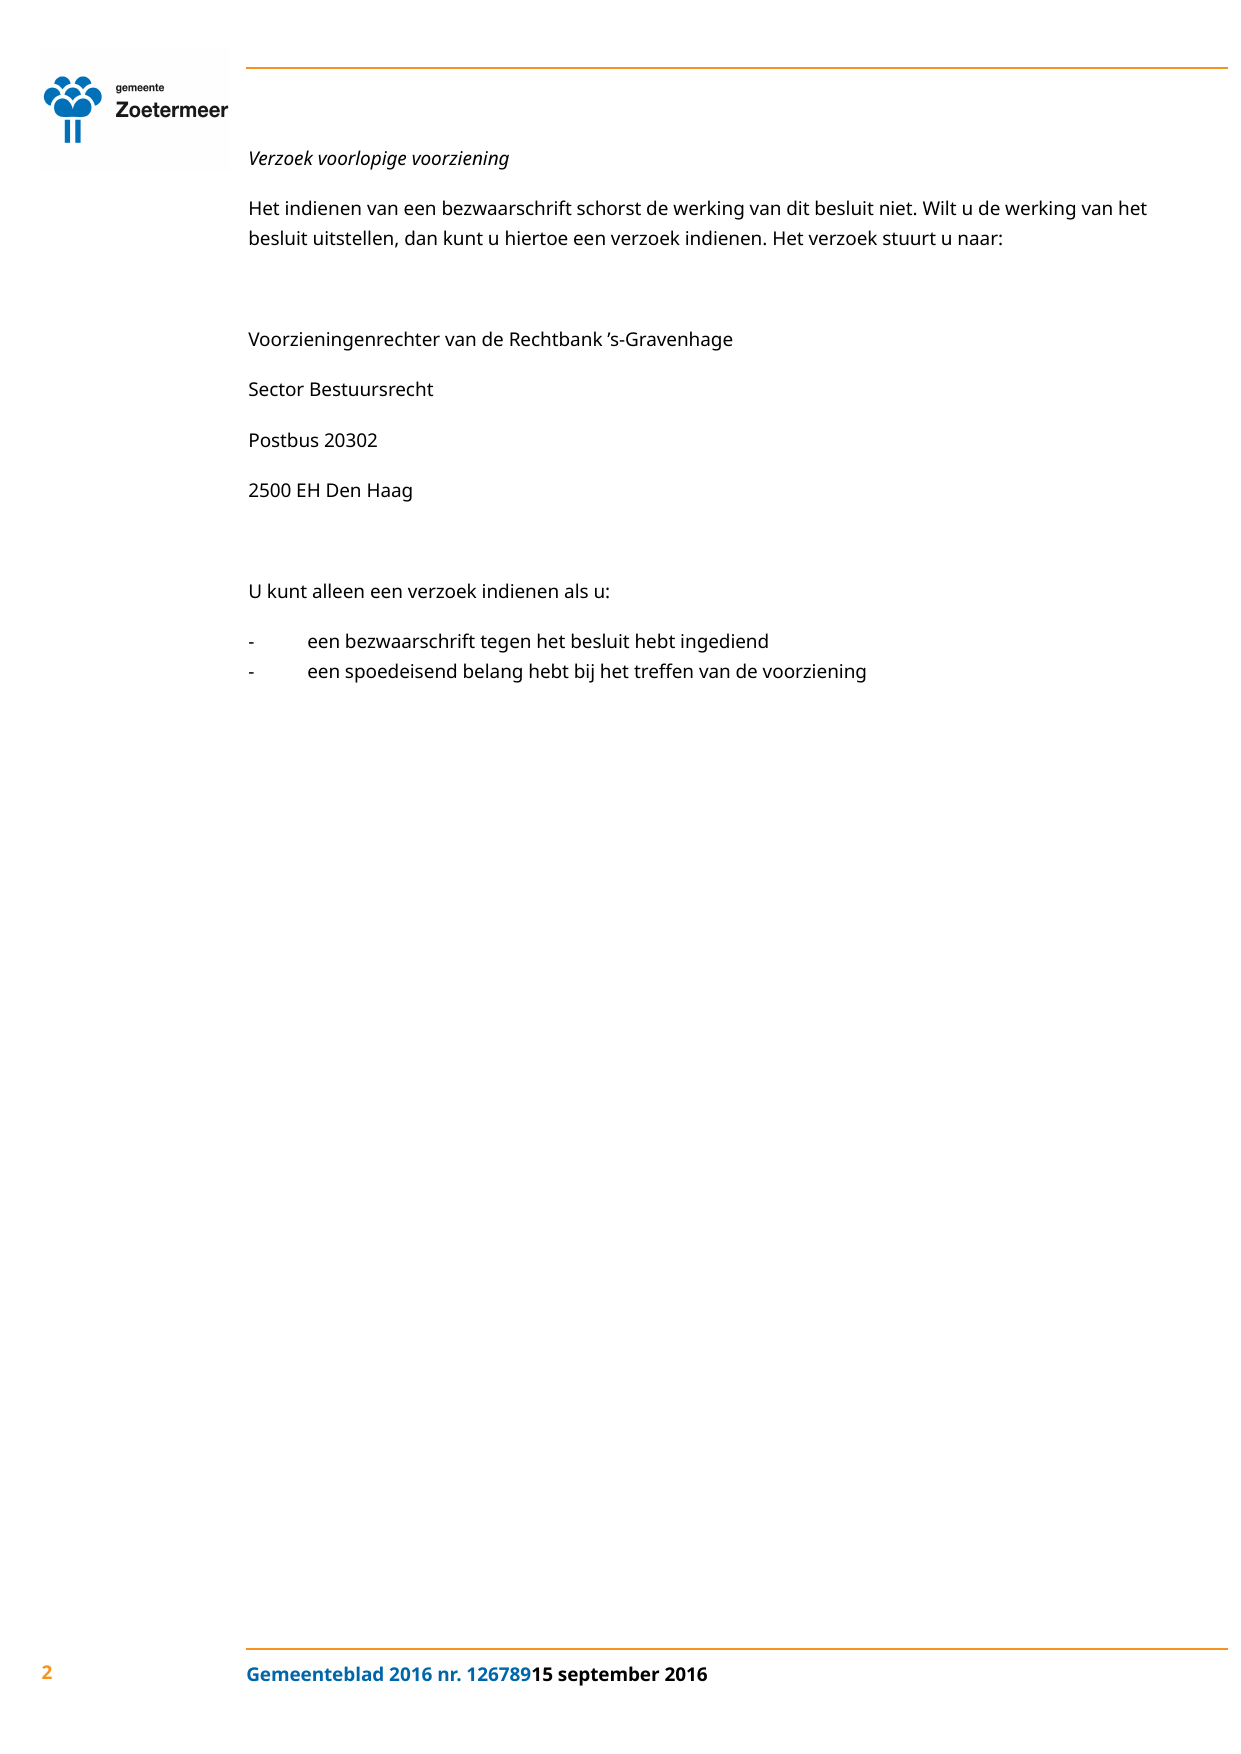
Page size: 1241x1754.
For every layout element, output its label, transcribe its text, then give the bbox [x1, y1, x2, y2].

list een spoedeisend belang hebt bij het treffen van de voorziening [248, 658, 1152, 684]
list een bezwaarschrift tegen het besluit hebt ingediend [248, 628, 1152, 654]
text Verzoek voorlopige voorziening [248, 145, 1152, 171]
picture [41, 47, 231, 172]
text 2500 EH Den Haag [248, 477, 1152, 503]
text U kunt alleen een verzoek indienen als u: [248, 578, 1152, 604]
text Voorzieningenrechter van de Rechtbank ’s-Gravenhage [248, 326, 1152, 352]
text Het indienen van een bezwaarschrift schorst de werking van dit besluit niet. Wilt u de werking van het besluit uitstellen, dan kunt u hiertoe een verzoek indienen. Het verzoek stuurt u naar: [248, 196, 1152, 251]
text Sector Bestuursrecht [248, 376, 1152, 402]
text Postbus 20302 [248, 427, 1152, 453]
